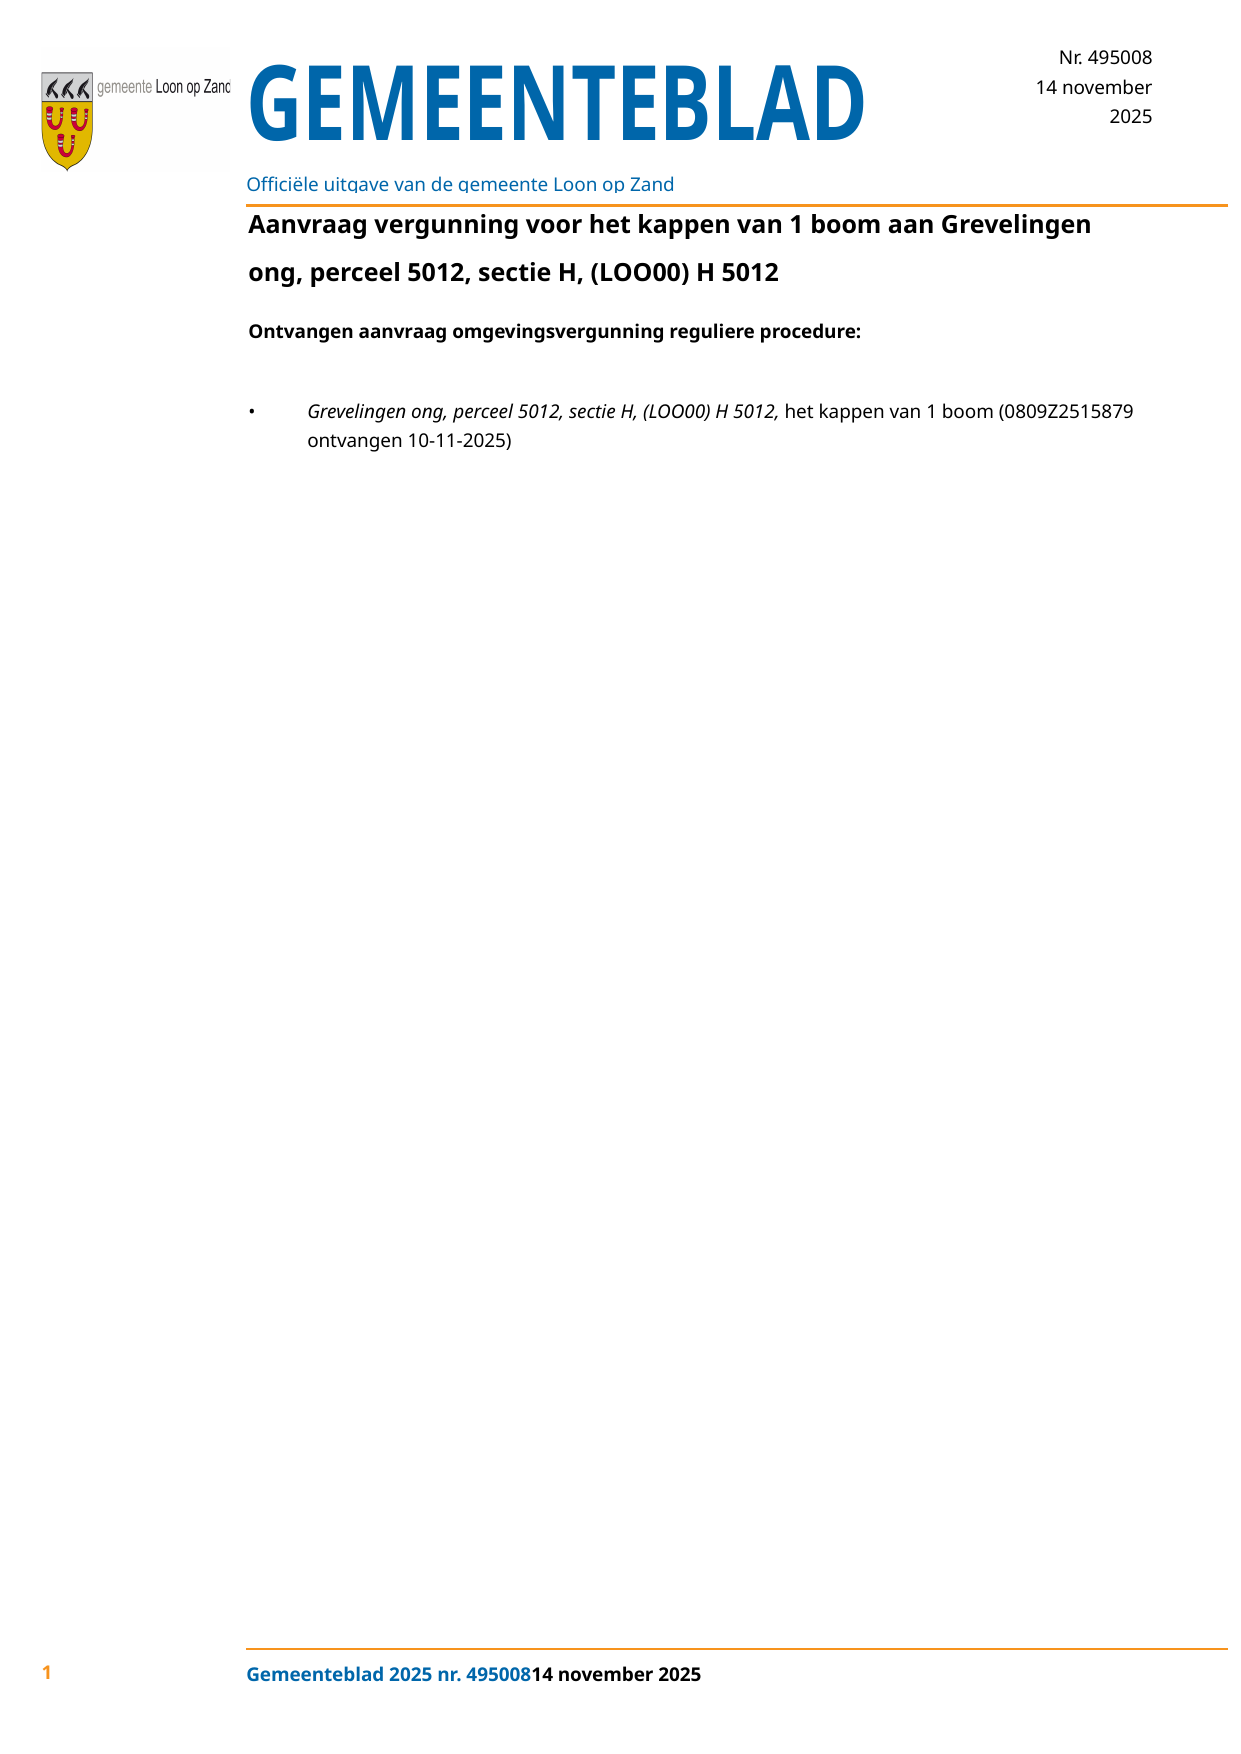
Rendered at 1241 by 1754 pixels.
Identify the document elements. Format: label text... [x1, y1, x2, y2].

text Aanvraag vergunning voor het kappen van 1 boom aan Grevelingen ong, perceel 5012, sectie H, (LOO00) H 5012 [248, 207, 1152, 288]
list Grevelingen ong, perceel 5012, sectie H, (LOO00) H 5012, het kappen van 1 boom (0809Z2515879 ontvangen 10-11-2025) [248, 398, 1152, 453]
picture [41, 47, 231, 172]
text Ontvangen aanvraag omgevingsvergunning reguliere procedure: [248, 318, 1152, 344]
